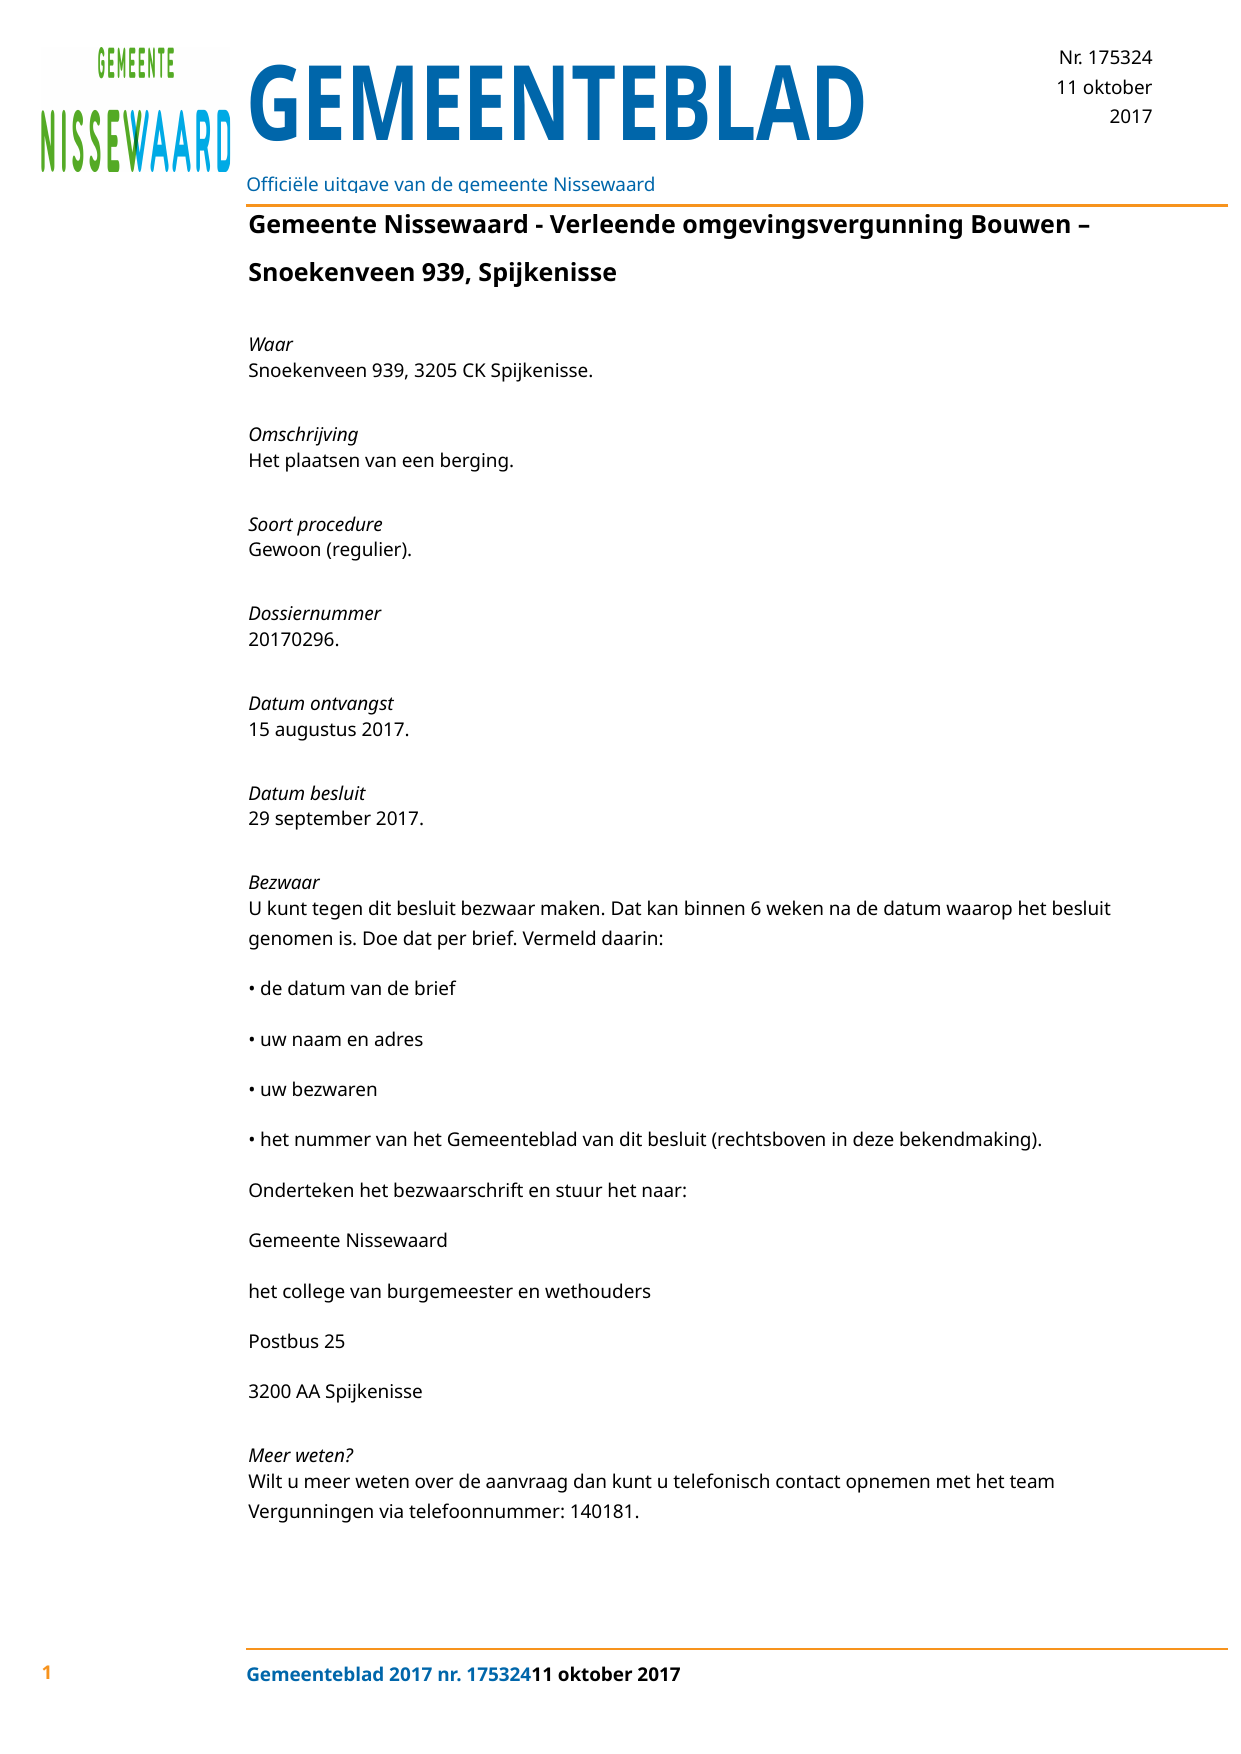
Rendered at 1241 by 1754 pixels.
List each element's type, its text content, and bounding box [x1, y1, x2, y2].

picture [41, 47, 231, 172]
text 3200 AA Spijkenisse [248, 1379, 1152, 1404]
text Soort procedure [248, 511, 1152, 537]
text Meer weten? [248, 1443, 1152, 1468]
text het college van burgemeester en wethouders [248, 1278, 1152, 1303]
picture [154, 157, 165, 172]
text Gemeente Nissewaard [248, 1227, 1152, 1253]
text 20170296. [248, 626, 1152, 652]
text Snoekenveen 939, 3205 CK Spijkenisse. [248, 357, 1152, 383]
text Gemeente Nissewaard - Verleende omgevingsvergunning Bouwen – Snoekenveen 939, Spijkenisse [248, 207, 1152, 288]
text Dossiernummer [248, 601, 1152, 626]
text Het plaatsen van een berging. [248, 447, 1152, 473]
picture [176, 157, 187, 172]
text • het nummer van het Gemeenteblad van dit besluit (rechtsboven in deze bekendmaking). [248, 1127, 1152, 1152]
text Omschrijving [248, 421, 1152, 447]
text Datum ontvangst [248, 690, 1152, 716]
text Onderteken het bezwaarschrift en stuur het naar: [248, 1177, 1152, 1203]
text • uw bezwaren [248, 1076, 1152, 1102]
text Gewoon (regulier). [248, 537, 1152, 562]
text U kunt tegen dit besluit bezwaar maken. Dat kan binnen 6 weken na de datum waarop het besluit genomen is. Doe dat per brief. Vermeld daarin: [248, 895, 1152, 951]
text • de datum van de brief [248, 975, 1152, 1001]
text • uw naam en adres [248, 1026, 1152, 1051]
text Waar [248, 331, 1152, 357]
picture [201, 122, 206, 138]
text 15 augustus 2017. [248, 716, 1152, 742]
text Bezwaar [248, 869, 1152, 895]
text Wilt u meer weten over de aanvraag dan kunt u telefonisch contact opnemen met het team Vergunningen via telefoonnummer: 140181. [248, 1468, 1152, 1524]
text Datum besluit [248, 780, 1152, 806]
text 29 september 2017. [248, 806, 1152, 831]
picture [222, 122, 227, 160]
picture [200, 151, 206, 172]
text Postbus 25 [248, 1328, 1152, 1354]
